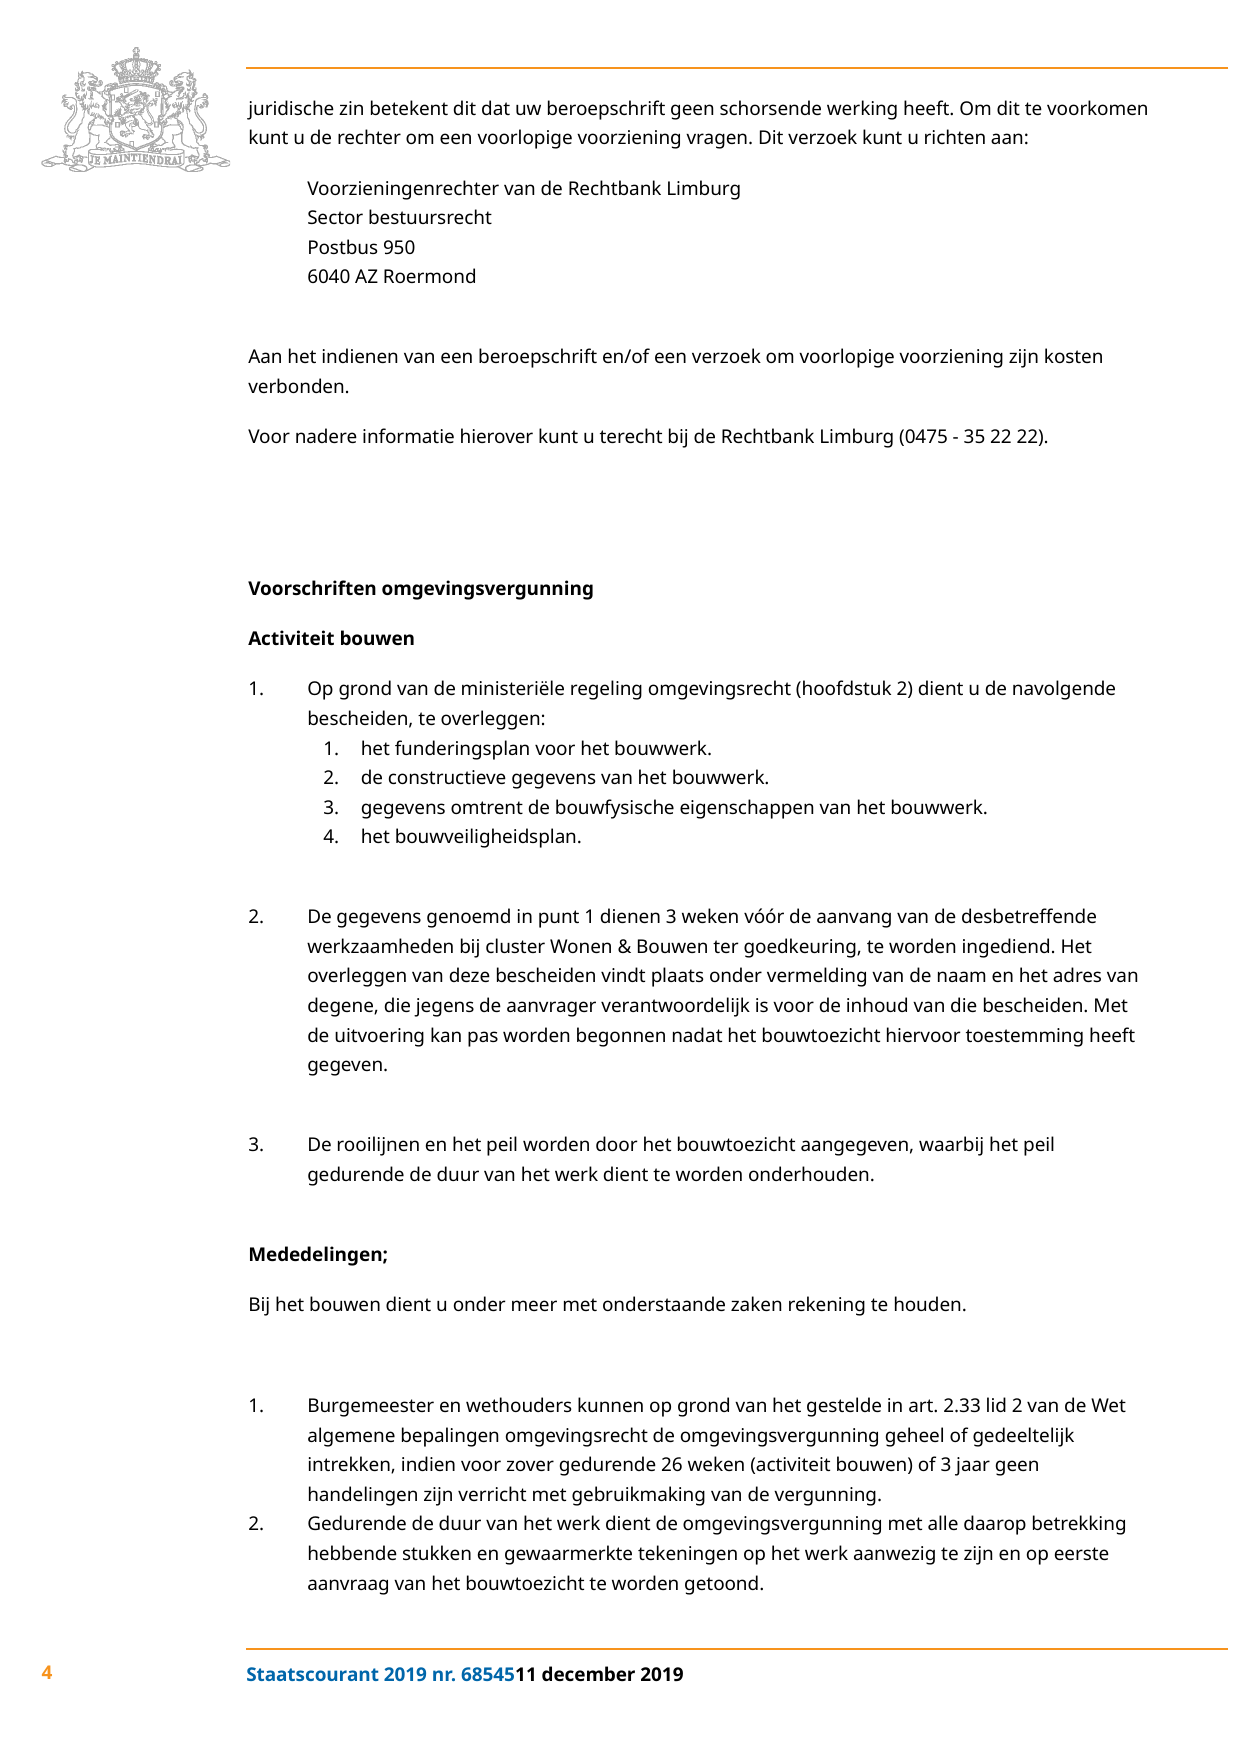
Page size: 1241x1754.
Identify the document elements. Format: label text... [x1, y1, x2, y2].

list Sector bestuursrecht [248, 204, 1152, 230]
list gegevens omtrent de bouwfysische eigenschappen van het bouwwerk. [323, 794, 1152, 820]
list De rooilijnen en het peil worden door het bouwtoezicht aangegeven, waarbij het peil gedurende de duur van het werk dient te worden onderhouden. [248, 1131, 1152, 1187]
list Op grond van de ministeriële regeling omgevingsrecht (hoofdstuk 2) dient u de navolgende bescheiden, te overleggen: [248, 676, 1152, 731]
text Voorschriften omgevingsvergunning [248, 575, 1152, 601]
text Mededelingen; [248, 1241, 1152, 1267]
list De gegevens genoemd in punt 1 dienen 3 weken vóór de aanvang van de desbetreffende werkzaamheden bij cluster Wonen & Bouwen ter goedkeuring, te worden ingediend. Het overleggen van deze bescheiden vindt plaats onder vermelding van de naam en het adres van degene, die jegens de aanvrager verantwoordelijk is voor de inhoud van die bescheiden. Met de uitvoering kan pas worden begonnen nadat het bouwtoezicht hiervoor toestemming heeft gegeven. [248, 903, 1152, 1077]
text Aan het indienen van een beroepschrift en/of een verzoek om voorlopige voorziening zijn kosten verbonden. [248, 343, 1152, 399]
text Bij het bouwen dient u onder meer met onderstaande zaken rekening te houden. [248, 1291, 1152, 1317]
text juridische zin betekent dit dat uw beroepschrift geen schorsende werking heeft. Om dit te voorkomen kunt u de rechter om een voorlopige voorziening vragen. Dit verzoek kunt u richten aan: [248, 95, 1152, 150]
list Gedurende de duur van het werk dient de omgevingsvergunning met alle daarop betrekking hebbende stukken en gewaarmerkte tekeningen op het werk aanwezig te zijn en op eerste aanvraag van het bouwtoezicht te worden getoond. [248, 1511, 1152, 1596]
list Postbus 950 [248, 234, 1152, 260]
list 6040 AZ Roermond [248, 263, 1152, 289]
list de constructieve gegevens van het bouwwerk. [323, 764, 1152, 790]
text Activiteit bouwen [248, 625, 1152, 651]
picture [41, 47, 231, 172]
list Burgemeester en wethouders kunnen op grond van het gestelde in art. 2.33 lid 2 van de Wet algemene bepalingen omgevingsrecht de omgevingsvergunning geheel of gedeeltelijk intrekken, indien voor zover gedurende 26 weken (activiteit bouwen) of 3 jaar geen handelingen zijn verricht met gebruikmaking van de vergunning. [248, 1392, 1152, 1507]
list Voorzieningenrechter van de Rechtbank Limburg [248, 175, 1152, 201]
list het funderingsplan voor het bouwwerk. [323, 735, 1152, 761]
list het bouwveiligheidsplan. [323, 823, 1152, 849]
text Voor nadere informatie hierover kunt u terecht bij de Rechtbank Limburg (0475 - 35 22 22). [248, 423, 1152, 449]
